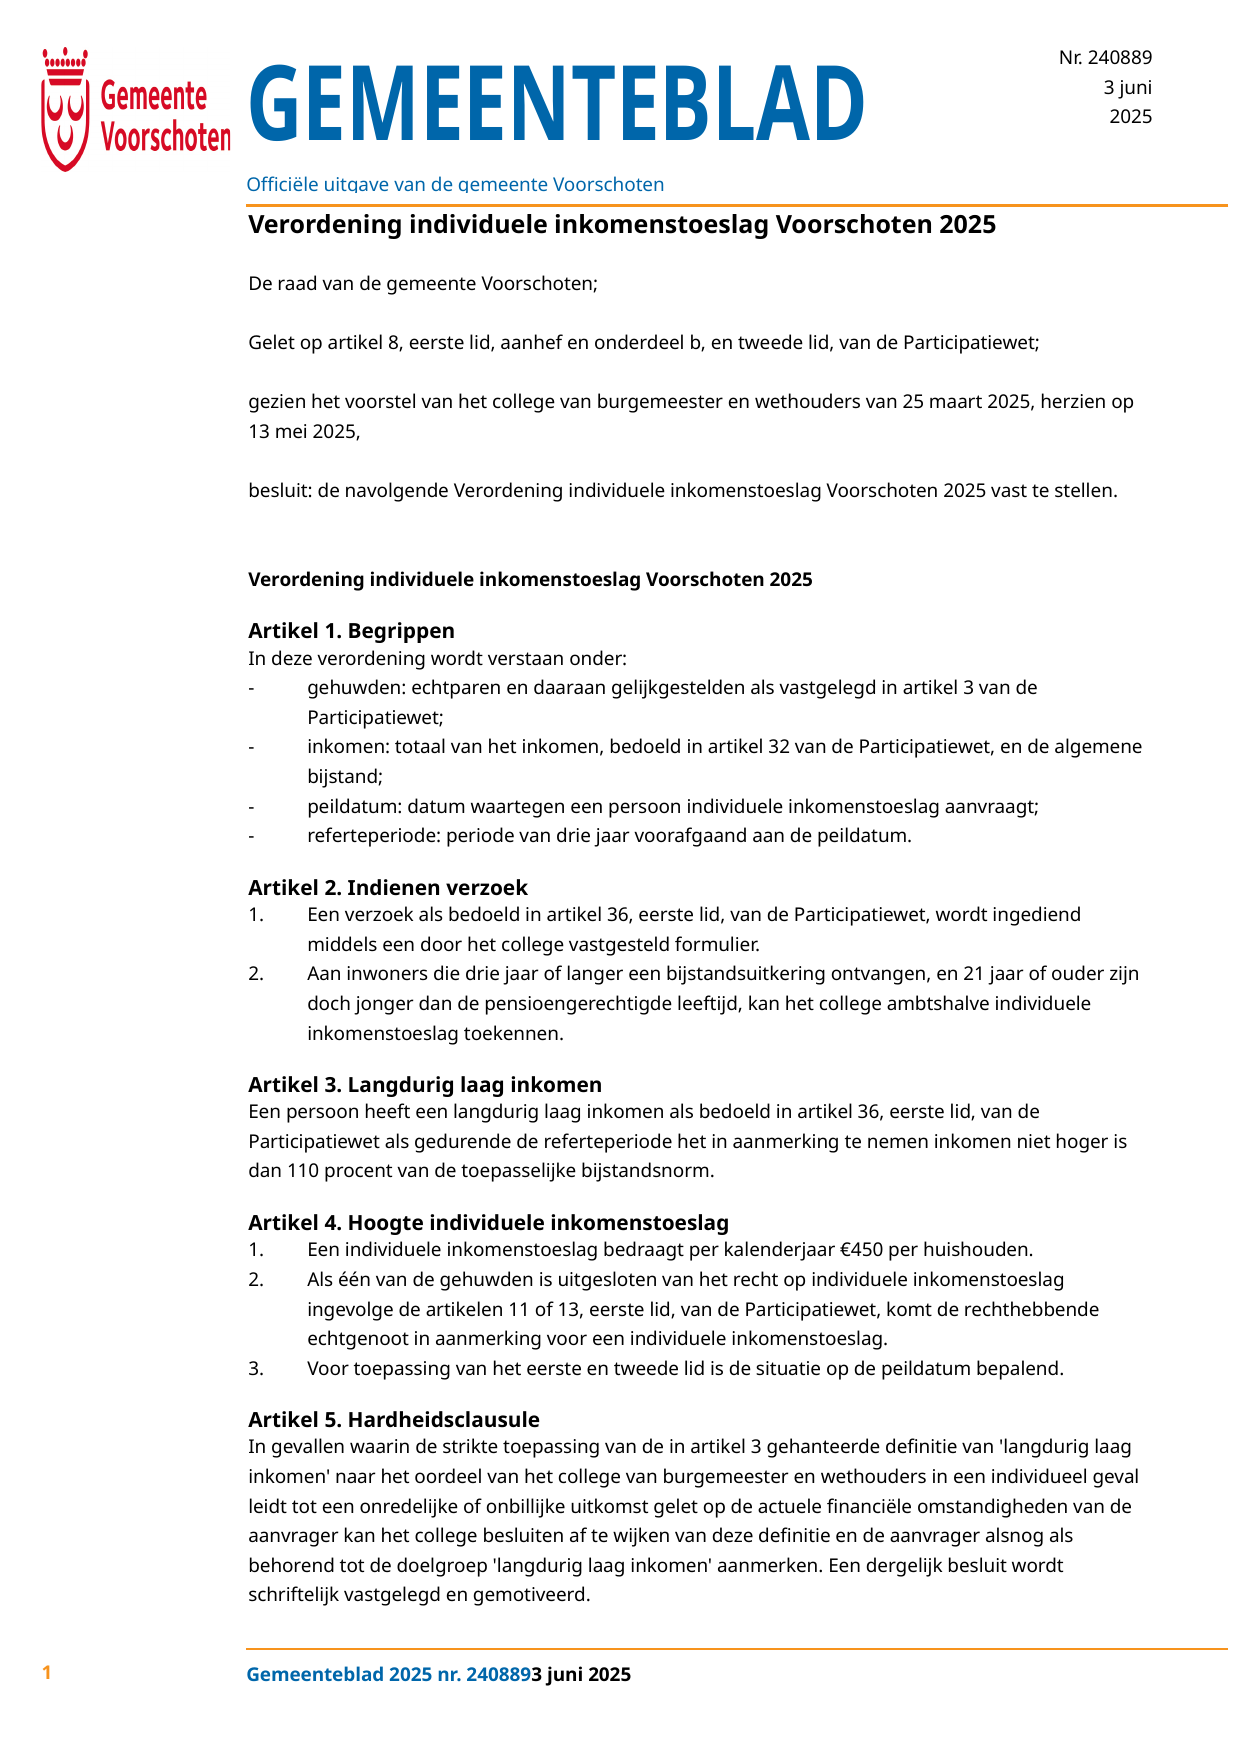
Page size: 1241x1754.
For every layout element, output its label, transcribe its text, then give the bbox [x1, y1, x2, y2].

text In deze verordening wordt verstaan onder: [248, 645, 1152, 671]
list referteperiode: periode van drie jaar voorafgaand aan de peildatum. [248, 822, 1152, 848]
text Een persoon heeft een langdurig laag inkomen als bedoeld in artikel 36, eerste lid, van de Participatiewet als gedurende de referteperiode het in aanmerking te nemen inkomen niet hoger is dan 110 procent van de toepasselijke bijstandsnorm. [248, 1098, 1152, 1183]
text Artikel 1. Begrippen [248, 617, 1152, 645]
text De raad van de gemeente Voorschoten; [248, 270, 1152, 296]
text Verordening individuele inkomenstoeslag Voorschoten 2025 [248, 207, 1152, 241]
list inkomen: totaal van het inkomen, bedoeld in artikel 32 van de Participatiewet, en de algemene bijstand; [248, 734, 1152, 789]
text Artikel 2. Indienen verzoek [248, 873, 1152, 901]
list peildatum: datum waartegen een persoon individuele inkomenstoeslag aanvraagt; [248, 793, 1152, 819]
list Voor toepassing van het eerste en tweede lid is de situatie op de peildatum bepalend. [248, 1355, 1152, 1381]
text Artikel 4. Hoogte individuele inkomenstoeslag [248, 1208, 1152, 1237]
text Artikel 5. Hardheidsclausule [248, 1405, 1152, 1434]
text besluit: de navolgende Verordening individuele inkomenstoeslag Voorschoten 2025 vast te stellen. [248, 477, 1152, 503]
text Verordening individuele inkomenstoeslag Voorschoten 2025 [248, 566, 1152, 592]
list Aan inwoners die drie jaar of langer een bijstandsuitkering ontvangen, en 21 jaar of ouder zijn doch jonger dan de pensioengerechtigde leeftijd, kan het college ambtshalve individuele inkomenstoeslag toekennen. [248, 961, 1152, 1045]
text gezien het voorstel van het college van burgemeester en wethouders van 25 maart 2025, herzien op 13 mei 2025, [248, 389, 1152, 444]
list gehuwden: echtparen en daaraan gelijkgestelden als vastgelegd in artikel 3 van de Participatiewet; [248, 674, 1152, 730]
list Een verzoek als bedoeld in artikel 36, eerste lid, van de Participatiewet, wordt ingediend middels een door het college vastgesteld formulier. [248, 901, 1152, 957]
list Een individuele inkomenstoeslag bedraagt per kalenderjaar €450 per huishouden. [248, 1237, 1152, 1262]
text In gevallen waarin de strikte toepassing van de in artikel 3 gehanteerde definitie van 'langdurig laag inkomen' naar het oordeel van het college van burgemeester en wethouders in een individueel geval leidt tot een onredelijke of onbillijke uitkomst gelet op de actuele financiële omstandigheden van de aanvrager kan het college besluiten af te wijken van deze definitie en de aanvrager alsnog als behorend tot de doelgroep 'langdurig laag inkomen' aanmerken. Een dergelijk besluit wordt schriftelijk vastgelegd en gemotiveerd. [248, 1434, 1152, 1607]
text Gelet op artikel 8, eerste lid, aanhef en onderdeel b, en tweede lid, van de Participatiewet; [248, 329, 1152, 355]
text Artikel 3. Langdurig laag inkomen [248, 1070, 1152, 1098]
picture [41, 47, 231, 172]
list Als één van de gehuwden is uitgesloten van het recht op individuele inkomenstoeslag ingevolge de artikelen 11 of 13, eerste lid, van de Participatiewet, komt de rechthebbende echtgenoot in aanmerking voor een individuele inkomenstoeslag. [248, 1266, 1152, 1351]
